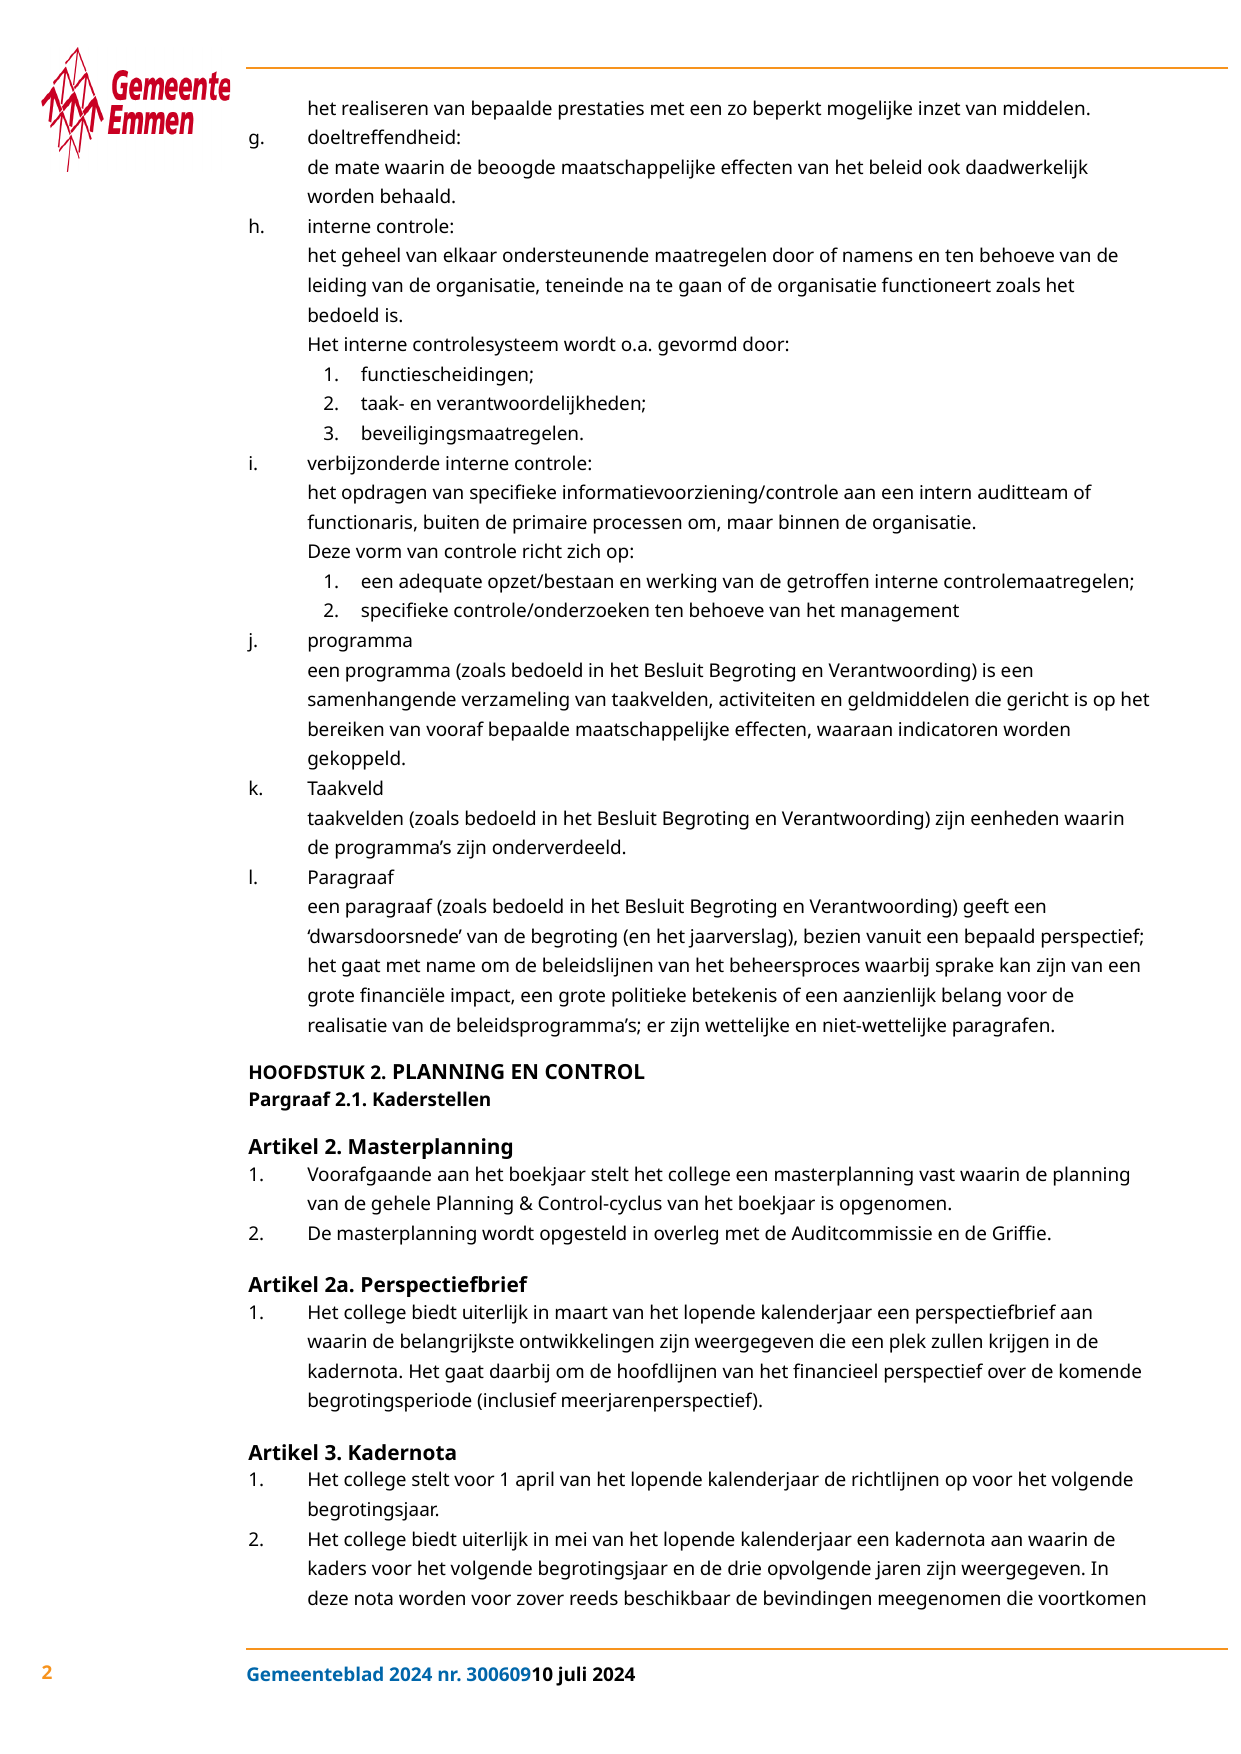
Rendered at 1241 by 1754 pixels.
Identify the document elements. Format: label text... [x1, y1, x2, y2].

list Taakveld [248, 775, 1152, 801]
list doeltreffendheid: [248, 124, 1152, 150]
list Paragraaf [248, 864, 1152, 890]
text HOOFDSTUK 2. PLANNING EN CONTROL [248, 1057, 1152, 1086]
list De masterplanning wordt opgesteld in overleg met de Auditcommissie en de Griffie. [248, 1220, 1152, 1246]
list een paragraaf (zoals bedoeld in het Besluit Begroting en Verantwoording) geeft een ‘dwarsdoorsnede’ van de begroting (en het jaarverslag), bezien vanuit een bepaald perspectief; het gaat met name om de beleidslijnen van het beheersproces waarbij sprake kan zijn van een grote financiële impact, een grote politieke betekenis of een aanzienlijk belang voor de realisatie van de beleidsprogramma’s; er zijn wettelijke en niet-wettelijke paragrafen. [248, 893, 1152, 1038]
picture [41, 47, 231, 172]
list Het interne controlesysteem wordt o.a. gevormd door: [248, 331, 1152, 357]
list functiescheidingen; [323, 361, 1152, 387]
list een adequate opzet/bestaan en werking van de getroffen interne controlemaatregelen; [323, 568, 1152, 594]
list interne controle: [248, 213, 1152, 239]
list het geheel van elkaar ondersteunende maatregelen door of namens en ten behoeve van de leiding van de organisatie, teneinde na te gaan of de organisatie functioneert zoals het bedoeld is. [248, 243, 1152, 328]
list specifieke controle/onderzoeken ten behoeve van het management [323, 598, 1152, 623]
list Deze vorm van controle richt zich op: [248, 538, 1152, 564]
list beveiligingsmaatregelen. [323, 420, 1152, 446]
list taak- en verantwoordelijkheden; [323, 391, 1152, 416]
text Pargraaf 2.1. Kaderstellen [248, 1086, 1152, 1112]
list het opdragen van specifieke informatievoorziening/controle aan een intern auditteam of functionaris, buiten de primaire processen om, maar binnen de organisatie. [248, 479, 1152, 535]
text Artikel 2a. Perspectiefbrief [248, 1271, 1152, 1299]
list het realiseren van bepaalde prestaties met een zo beperkt mogelijke inzet van middelen. [248, 95, 1152, 121]
list de mate waarin de beoogde maatschappelijke effecten van het beleid ook daadwerkelijk worden behaald. [248, 154, 1152, 209]
list Het college biedt uiterlijk in mei van het lopende kalenderjaar een kadernota aan waarin de kaders voor het volgende begrotingsjaar en de drie opvolgende jaren zijn weergegeven. In deze nota worden voor zover reeds beschikbaar de bevindingen meegenomen die voortkomen [248, 1526, 1152, 1611]
list Het college biedt uiterlijk in maart van het lopende kalenderjaar een perspectiefbrief aan waarin de belangrijkste ontwikkelingen zijn weergegeven die een plek zullen krijgen in de kadernota. Het gaat daarbij om de hoofdlijnen van het financieel perspectief over de komende begrotingsperiode (inclusief meerjarenperspectief). [248, 1299, 1152, 1413]
list Het college stelt voor 1 april van het lopende kalenderjaar de richtlijnen op voor het volgende begrotingsjaar. [248, 1467, 1152, 1522]
list een programma (zoals bedoeld in het Besluit Begroting en Verantwoording) is een samenhangende verzameling van taakvelden, activiteiten en geldmiddelen die gericht is op het bereiken van vooraf bepaalde maatschappelijke effecten, waaraan indicatoren worden gekoppeld. [248, 657, 1152, 771]
text Artikel 2. Masterplanning [248, 1132, 1152, 1161]
list Voorafgaande aan het boekjaar stelt het college een masterplanning vast waarin de planning van de gehele Planning & Control-cyclus van het boekjaar is opgenomen. [248, 1161, 1152, 1216]
list taakvelden (zoals bedoeld in het Besluit Begroting en Verantwoording) zijn eenheden waarin de programma’s zijn onderverdeeld. [248, 805, 1152, 860]
text Artikel 3. Kadernota [248, 1438, 1152, 1467]
list programma [248, 627, 1152, 653]
list verbijzonderde interne controle: [248, 450, 1152, 476]
